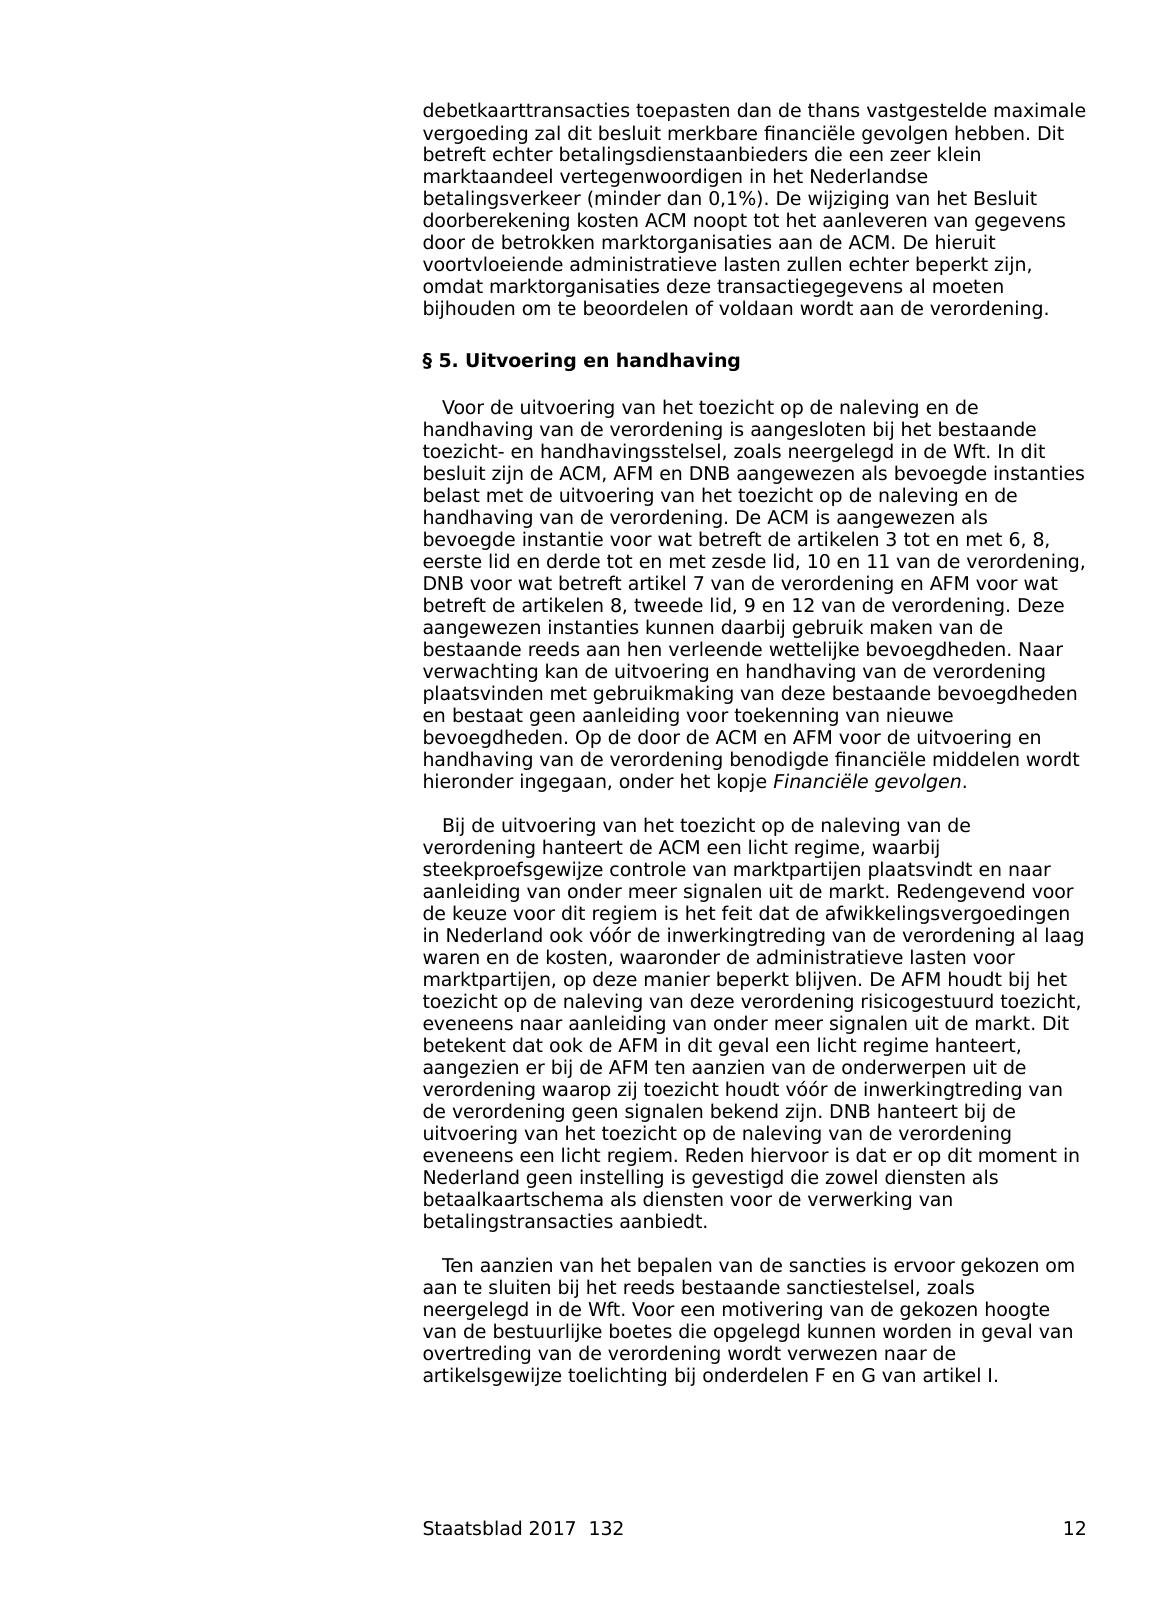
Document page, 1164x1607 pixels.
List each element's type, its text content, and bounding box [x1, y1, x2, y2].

text Bij de uitvoering van het toezicht op de naleving van de verordening hanteert de ACM een licht regime, waarbij steekproefsgewijze controle van marktpartijen plaatsvindt en naar aanleiding van onder meer signalen uit de markt. Redengevend voor de keuze voor dit regiem is het feit dat de afwikkelingsvergoedingen in Nederland ook vóór de inwerkingtreding van de verordening al laag waren en de kosten, waaronder de administratieve lasten voor marktpartijen, op deze manier beperkt blijven. De AFM houdt bij het toezicht op de naleving van deze verordening risicogestuurd toezicht, eveneens naar aanleiding van onder meer signalen uit de markt. Dit betekent dat ook de AFM in dit geval een licht regime hanteert, aangezien er bij de AFM ten aanzien van de onderwerpen uit de verordening waarop zij toezicht houdt vóór de inwerkingtreding van de verordening geen signalen bekend zijn. DNB hanteert bij de uitvoering van het toezicht op de naleving van de verordening eveneens een licht regiem. Reden hiervoor is dat er op dit moment in Nederland geen instelling is gevestigd die zowel diensten als betaalkaartschema als diensten voor de verwerking van betalingstransacties aanbiedt. [422, 815, 1087, 1233]
text Voor de uitvoering van het toezicht op de naleving en de handhaving van de verordening is aangesloten bij het bestaande toezicht- en handhavingsstelsel, zoals neergelegd in de Wft. In dit besluit zijn de ACM, AFM en DNB aangewezen als bevoegde instanties belast met de uitvoering van het toezicht op de naleving en de handhaving van de verordening. De ACM is aangewezen als bevoegde instantie voor wat betreft de artikelen 3 tot en met 6, 8, eerste lid en derde tot en met zesde lid, 10 en 11 van de verordening, DNB voor wat betreft artikel 7 van de verordening en AFM voor wat betreft de artikelen 8, tweede lid, 9 en 12 van de verordening. Deze aangewezen instanties kunnen daarbij gebruik maken van de bestaande reeds aan hen verleende wettelijke bevoegdheden. Naar verwachting kan de uitvoering en handhaving van de verordening plaatsvinden met gebruikmaking van deze bestaande bevoegdheden en bestaat geen aanleiding voor toekenning van nieuwe bevoegdheden. Op de door de ACM en AFM voor de uitvoering en handhaving van de verordening benodigde financiële middelen wordt hieronder ingegaan, onder het kopje Financiële gevolgen. [422, 397, 1087, 793]
text Ten aanzien van het bepalen van de sancties is ervoor gekozen om aan te sluiten bij het reeds bestaande sanctiestelsel, zoals neergelegd in de Wft. Voor een motivering van de gekozen hoogte van de bestuurlijke boetes die opgelegd kunnen worden in geval van overtreding van de verordening wordt verwezen naar de artikelsgewijze toelichting bij onderdelen F en G van artikel I. [422, 1255, 1087, 1387]
subtitle § 5. Uitvoering en handhaving [422, 350, 1087, 372]
text debetkaarttransacties toepasten dan de thans vastgestelde maximale vergoeding zal dit besluit merkbare financiële gevolgen hebben. Dit betreft echter betalingsdienstaanbieders die een zeer klein marktaandeel vertegenwoordigen in het Nederlandse betalingsverkeer (minder dan 0,1%). De wijziging van het Besluit doorberekening kosten ACM noopt tot het aanleveren van gegevens door de betrokken marktorganisaties aan de ACM. De hieruit voortvloeiende administratieve lasten zullen echter beperkt zijn, omdat marktorganisaties deze transactiegegevens al moeten bijhouden om te beoordelen of voldaan wordt aan de verordening. [422, 100, 1087, 320]
